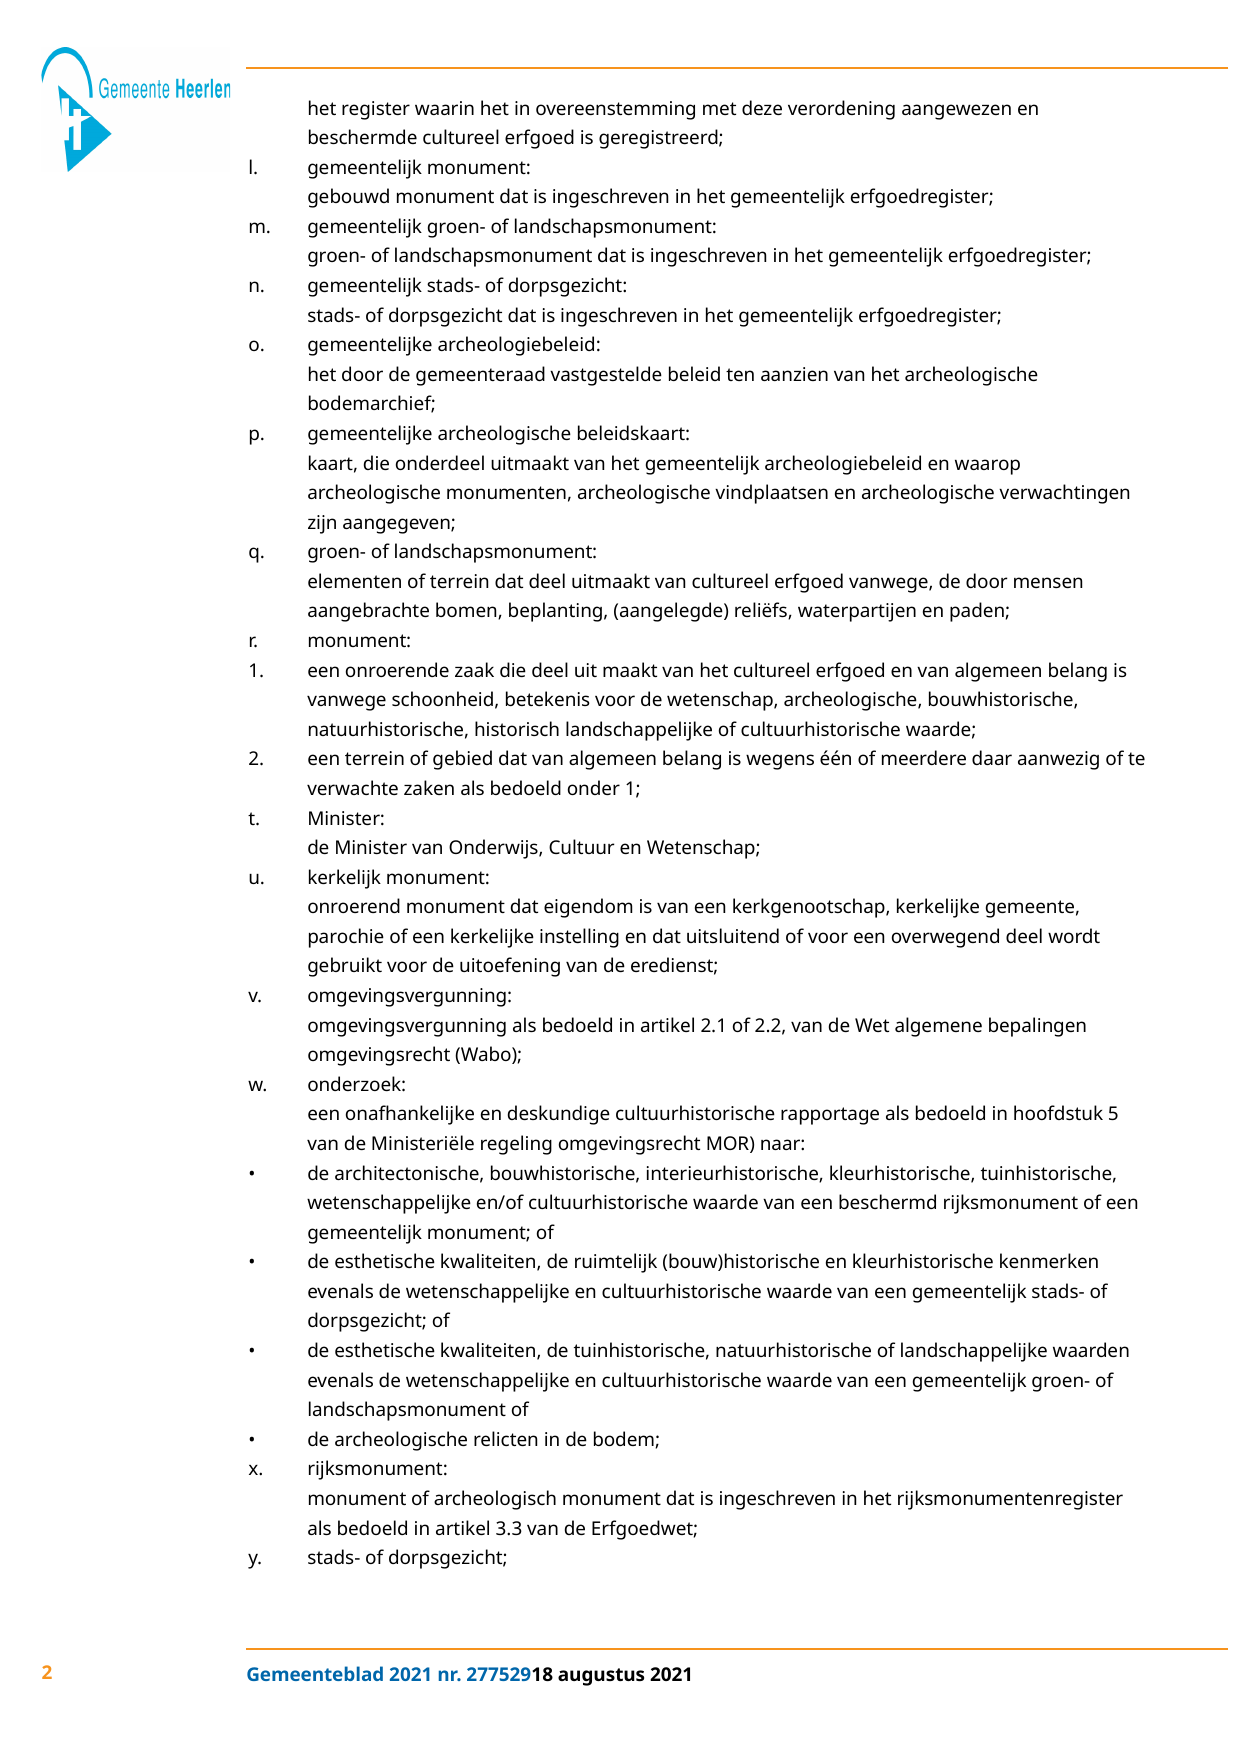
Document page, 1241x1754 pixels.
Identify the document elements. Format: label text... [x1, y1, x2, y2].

list een onafhankelijke en deskundige cultuurhistorische rapportage als bedoeld in hoofdstuk 5 van de Ministeriële regeling omgevingsrecht MOR) naar: [248, 1101, 1152, 1156]
list onderzoek: [248, 1071, 1152, 1097]
list Minister: [248, 805, 1152, 831]
list elementen of terrein dat deel uitmaakt van cultureel erfgoed vanwege, de door mensen aangebrachte bomen, beplanting, (aangelegde) reliëfs, waterpartijen en paden; [248, 568, 1152, 623]
list gemeentelijke archeologiebeleid: [248, 331, 1152, 357]
list groen- of landschapsmonument dat is ingeschreven in het gemeentelijk erfgoedregister; [248, 243, 1152, 268]
list de esthetische kwaliteiten, de ruimtelijk (bouw)historische en kleurhistorische kenmerken evenals de wetenschappelijke en cultuurhistorische waarde van een gemeentelijk stads- of dorpsgezicht; of [248, 1248, 1152, 1333]
list gemeentelijke archeologische beleidskaart: [248, 420, 1152, 446]
list groen- of landschapsmonument: [248, 538, 1152, 564]
list de esthetische kwaliteiten, de tuinhistorische, natuurhistorische of landschappelijke waarden evenals de wetenschappelijke en cultuurhistorische waarde van een gemeentelijk groen- of landschapsmonument of [248, 1337, 1152, 1422]
list een onroerende zaak die deel uit maakt van het cultureel erfgoed en van algemeen belang is vanwege schoonheid, betekenis voor de wetenschap, archeologische, bouwhistorische, natuurhistorische, historisch landschappelijke of cultuurhistorische waarde; [248, 657, 1152, 742]
list omgevingsvergunning: [248, 982, 1152, 1008]
list kerkelijk monument: [248, 864, 1152, 890]
list gemeentelijk groen- of landschapsmonument: [248, 213, 1152, 239]
list het door de gemeenteraad vastgestelde beleid ten aanzien van het archeologische bodemarchief; [248, 361, 1152, 416]
list de archeologische relicten in de bodem; [248, 1426, 1152, 1452]
list onroerend monument dat eigendom is van een kerkgenootschap, kerkelijke gemeente, parochie of een kerkelijke instelling en dat uitsluitend of voor een overwegend deel wordt gebruikt voor de uitoefening van de eredienst; [248, 893, 1152, 978]
list rijksmonument: [248, 1456, 1152, 1481]
list een terrein of gebied dat van algemeen belang is wegens één of meerdere daar aanwezig of te verwachte zaken als bedoeld onder 1; [248, 746, 1152, 801]
list gebouwd monument dat is ingeschreven in het gemeentelijk erfgoedregister; [248, 183, 1152, 209]
list gemeentelijk stads- of dorpsgezicht: [248, 272, 1152, 298]
picture [41, 47, 59, 70]
list stads- of dorpsgezicht dat is ingeschreven in het gemeentelijk erfgoedregister; [248, 302, 1152, 328]
list stads- of dorpsgezicht; [248, 1544, 1152, 1570]
list monument: [248, 627, 1152, 653]
list de architectonische, bouwhistorische, interieurhistorische, kleurhistorische, tuinhistorische, wetenschappelijke en/of cultuurhistorische waarde van een beschermd rijksmonument of een gemeentelijk monument; of [248, 1160, 1152, 1245]
list het register waarin het in overeenstemming met deze verordening aangewezen en beschermde cultureel erfgoed is geregistreerd; [248, 95, 1152, 150]
list omgevingsvergunning als bedoeld in artikel 2.1 of 2.2, van de Wet algemene bepalingen omgevingsrecht (Wabo); [248, 1012, 1152, 1067]
list monument of archeologisch monument dat is ingeschreven in het rijksmonumentenregister als bedoeld in artikel 3.3 van de Erfgoedwet; [248, 1485, 1152, 1541]
list kaart, die onderdeel uitmaakt van het gemeentelijk archeologiebeleid en waarop archeologische monumenten, archeologische vindplaatsen en archeologische verwachtingen zijn aangegeven; [248, 450, 1152, 535]
list de Minister van Onderwijs, Cultuur en Wetenschap; [248, 834, 1152, 860]
list gemeentelijk monument: [248, 154, 1152, 180]
picture [41, 47, 231, 172]
